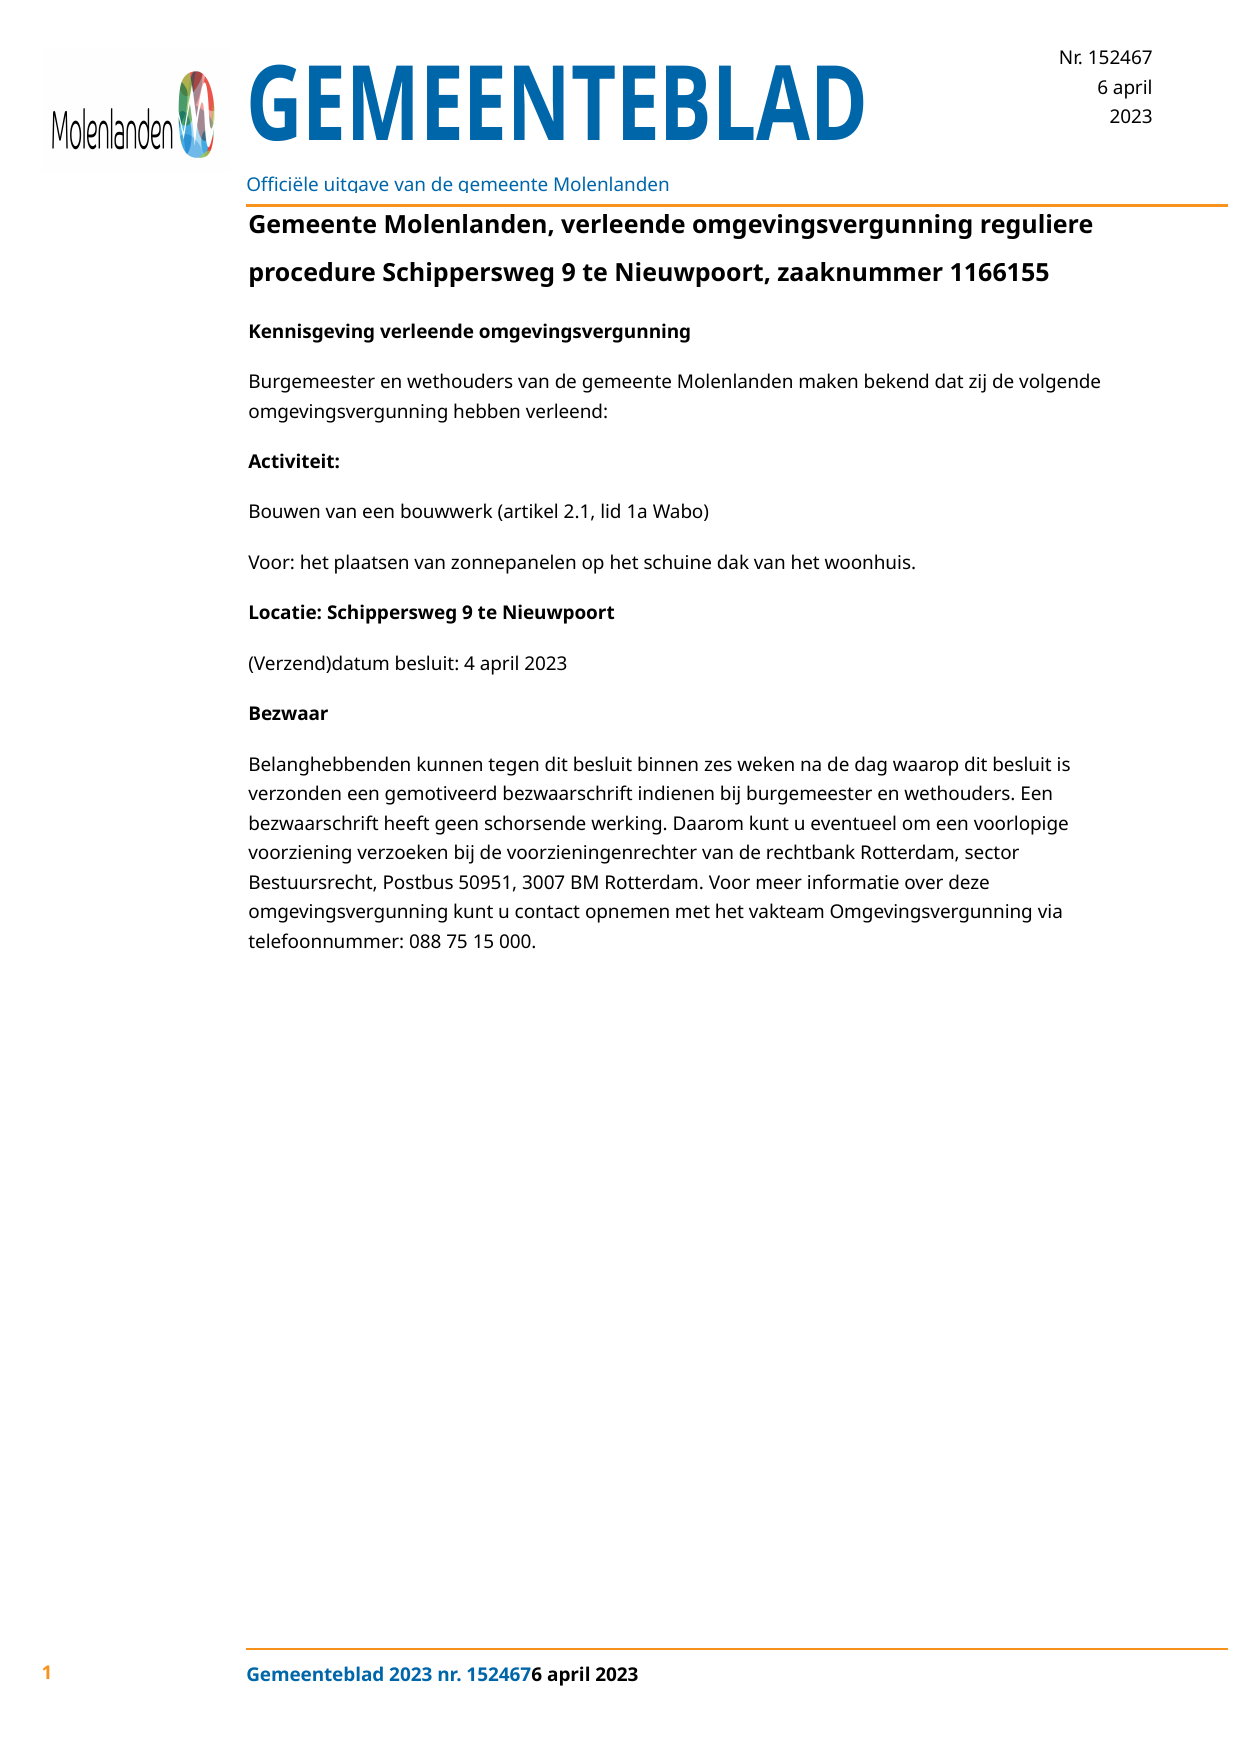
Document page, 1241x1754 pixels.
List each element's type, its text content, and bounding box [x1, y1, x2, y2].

picture [41, 47, 231, 172]
text Gemeente Molenlanden, verleende omgevingsvergunning reguliere procedure Schippersweg 9 te Nieuwpoort, zaaknummer 1166155 [248, 207, 1152, 288]
text Locatie: Schippersweg 9 te Nieuwpoort [248, 599, 1152, 625]
text Bouwen van een bouwwerk (artikel 2.1, lid 1a Wabo) [248, 499, 1152, 524]
text Activiteit: [248, 448, 1152, 474]
text Kennisgeving verleende omgevingsvergunning [248, 318, 1152, 344]
text (Verzend)datum besluit: 4 april 2023 [248, 650, 1152, 676]
text Belanghebbenden kunnen tegen dit besluit binnen zes weken na de dag waarop dit besluit is verzonden een gemotiveerd bezwaarschrift indienen bij burgemeester en wethouders. Een bezwaarschrift heeft geen schorsende werking. Daarom kunt u eventueel om een voorlopige voorziening verzoeken bij de voorzieningenrechter van de rechtbank Rotterdam, sector Bestuursrecht, Postbus 50951, 3007 BM Rotterdam. Voor meer informatie over deze omgevingsvergunning kunt u contact opnemen met het vakteam Omgevingsvergunning via telefoonnummer: 088 75 15 000. [248, 751, 1152, 954]
text Burgemeester en wethouders van de gemeente Molenlanden maken bekend dat zij de volgende omgevingsvergunning hebben verleend: [248, 368, 1152, 424]
text Voor: het plaatsen van zonnepanelen op het schuine dak van het woonhuis. [248, 549, 1152, 575]
text Bezwaar [248, 700, 1152, 726]
